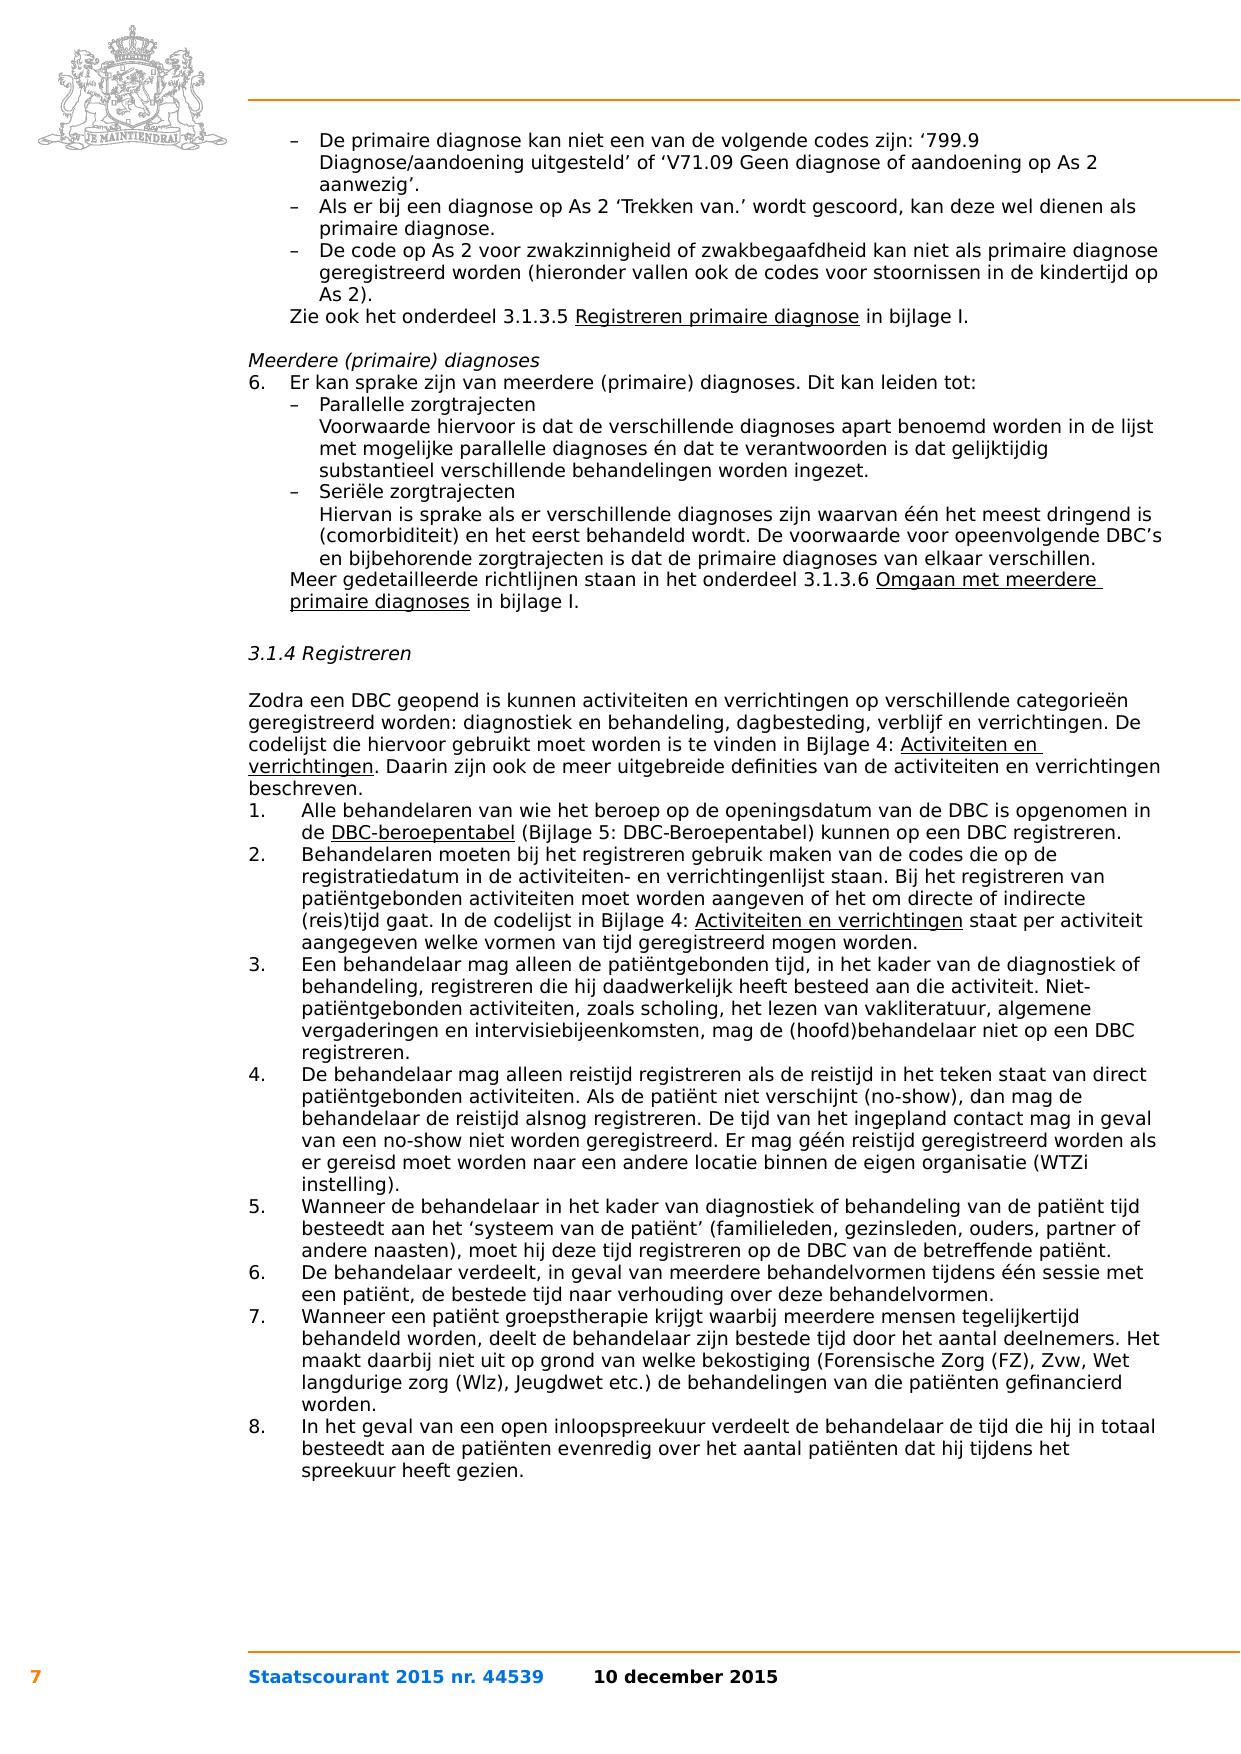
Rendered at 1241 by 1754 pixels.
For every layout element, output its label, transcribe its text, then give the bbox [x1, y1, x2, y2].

text Hiervan is sprake als er verschillende diagnoses zijn waarvan één het meest dringend is (comorbiditeit) en het eerst behandeld wordt. De voorwaarde voor opeenvolgende DBC’s en bijbehorende zorgtrajecten is dat de primaire diagnoses van elkaar verschillen. [319, 503, 1163, 569]
text 7. Wanneer een patiënt groepstherapie krijgt waarbij meerdere mensen tegelijkertijd behandeld worden, deelt de behandelaar zijn bestede tijd door het aantal deelnemers. Het maakt daarbij niet uit op grond van welke bekostiging (Forensische Zorg (FZ), Zvw, Wet langdurige zorg (Wlz), Jeugdwet etc.) de behandelingen van die patiënten gefinancierd worden. [248, 1306, 1163, 1416]
text 6. De behandelaar verdeelt, in geval van meerdere behandelvormen tijdens één sessie met een patiënt, de bestede tijd naar verhouding over deze behandelvormen. [248, 1262, 1163, 1306]
text 5. Wanneer de behandelaar in het kader van diagnostiek of behandeling van de patiënt tijd besteedt aan het ‘systeem van de patiënt’ (familieleden, gezinsleden, ouders, partner of andere naasten), moet hij deze tijd registreren op de DBC van de betreffende patiënt. [248, 1196, 1163, 1262]
text Meer gedetailleerde richtlijnen staan in het onderdeel 3.1.3.6 Omgaan met meerdere primaire diagnoses in bijlage I. [289, 569, 1163, 613]
text Voorwaarde hiervoor is dat de verschillende diagnoses apart benoemd worden in de lijst met mogelijke parallelle diagnoses én dat te verantwoorden is dat gelijktijdig substantieel verschillende behandelingen worden ingezet. [319, 416, 1163, 481]
text – Seriële zorgtrajecten [289, 481, 1163, 503]
text 3. Een behandelaar mag alleen de patiëntgebonden tijd, in het kader van de diagnostiek of behandeling, registreren die hij daadwerkelijk heeft besteed aan die activiteit. Niet-patiëntgebonden activiteiten, zoals scholing, het lezen van vakliteratuur, algemene vergaderingen en intervisiebijeenkomsten, mag de (hoofd)behandelaar niet op een DBC registreren. [248, 954, 1163, 1064]
subtitle 3.1.4 Registreren [248, 643, 1163, 665]
text Zie ook het onderdeel 3.1.3.5 Registreren primaire diagnose in bijlage I. [289, 306, 1163, 328]
text 2. Behandelaren moeten bij het registreren gebruik maken van de codes die op de registratiedatum in de activiteiten- en verrichtingenlijst staan. Bij het registreren van patiëntgebonden activiteiten moet worden aangeven of het om directe of indirecte (reis)tijd gaat. In de codelijst in Bijlage 4: Activiteiten en verrichtingen staat per activiteit aangegeven welke vormen van tijd geregistreerd mogen worden. [248, 844, 1163, 954]
text Zodra een DBC geopend is kunnen activiteiten en verrichtingen op verschillende categorieën geregistreerd worden: diagnostiek en behandeling, dagbesteding, verblijf en verrichtingen. De codelijst die hiervoor gebruikt moet worden is te vinden in Bijlage 4: Activiteiten en verrichtingen. Daarin zijn ook de meer uitgebreide definities van de activiteiten en verrichtingen beschreven. [248, 690, 1163, 800]
text 6. Er kan sprake zijn van meerdere (primaire) diagnoses. Dit kan leiden tot: [248, 372, 1163, 393]
text – Als er bij een diagnose op As 2 ‘Trekken van.’ wordt gescoord, kan deze wel dienen als primaire diagnose. [289, 196, 1163, 240]
text – Parallelle zorgtrajecten [289, 393, 1163, 416]
text 4. De behandelaar mag alleen reistijd registreren als de reistijd in het teken staat van direct patiëntgebonden activiteiten. Als de patiënt niet verschijnt (no-show), dan mag de behandelaar de reistijd alsnog registreren. De tijd van het ingepland contact mag in geval van een no-show niet worden geregistreerd. Er mag géén reistijd geregistreerd worden als er gereisd moet worden naar een andere locatie binnen de eigen organisatie (WTZi instelling). [248, 1064, 1163, 1196]
text – De code op As 2 voor zwakzinnigheid of zwakbegaafdheid kan niet als primaire diagnose geregistreerd worden (hieronder vallen ook de codes voor stoornissen in de kindertijd op As 2). [289, 240, 1163, 306]
text 1. Alle behandelaren van wie het beroep op de openingsdatum van de DBC is opgenomen in de DBC-beroepentabel (Bijlage 5: DBC-Beroepentabel) kunnen op een DBC registreren. [248, 800, 1163, 844]
subtitle Meerdere (primaire) diagnoses [248, 349, 1163, 372]
text – De primaire diagnose kan niet een van de volgende codes zijn: ‘799.9 Diagnose/aandoening uitgesteld’ of ‘V71.09 Geen diagnose of aandoening op As 2 aanwezig’. [289, 130, 1163, 196]
picture [38, 25, 227, 150]
text 8. In het geval van een open inloopspreekuur verdeelt de behandelaar de tijd die hij in totaal besteedt aan de patiënten evenredig over het aantal patiënten dat hij tijdens het spreekuur heeft gezien. [248, 1416, 1163, 1482]
